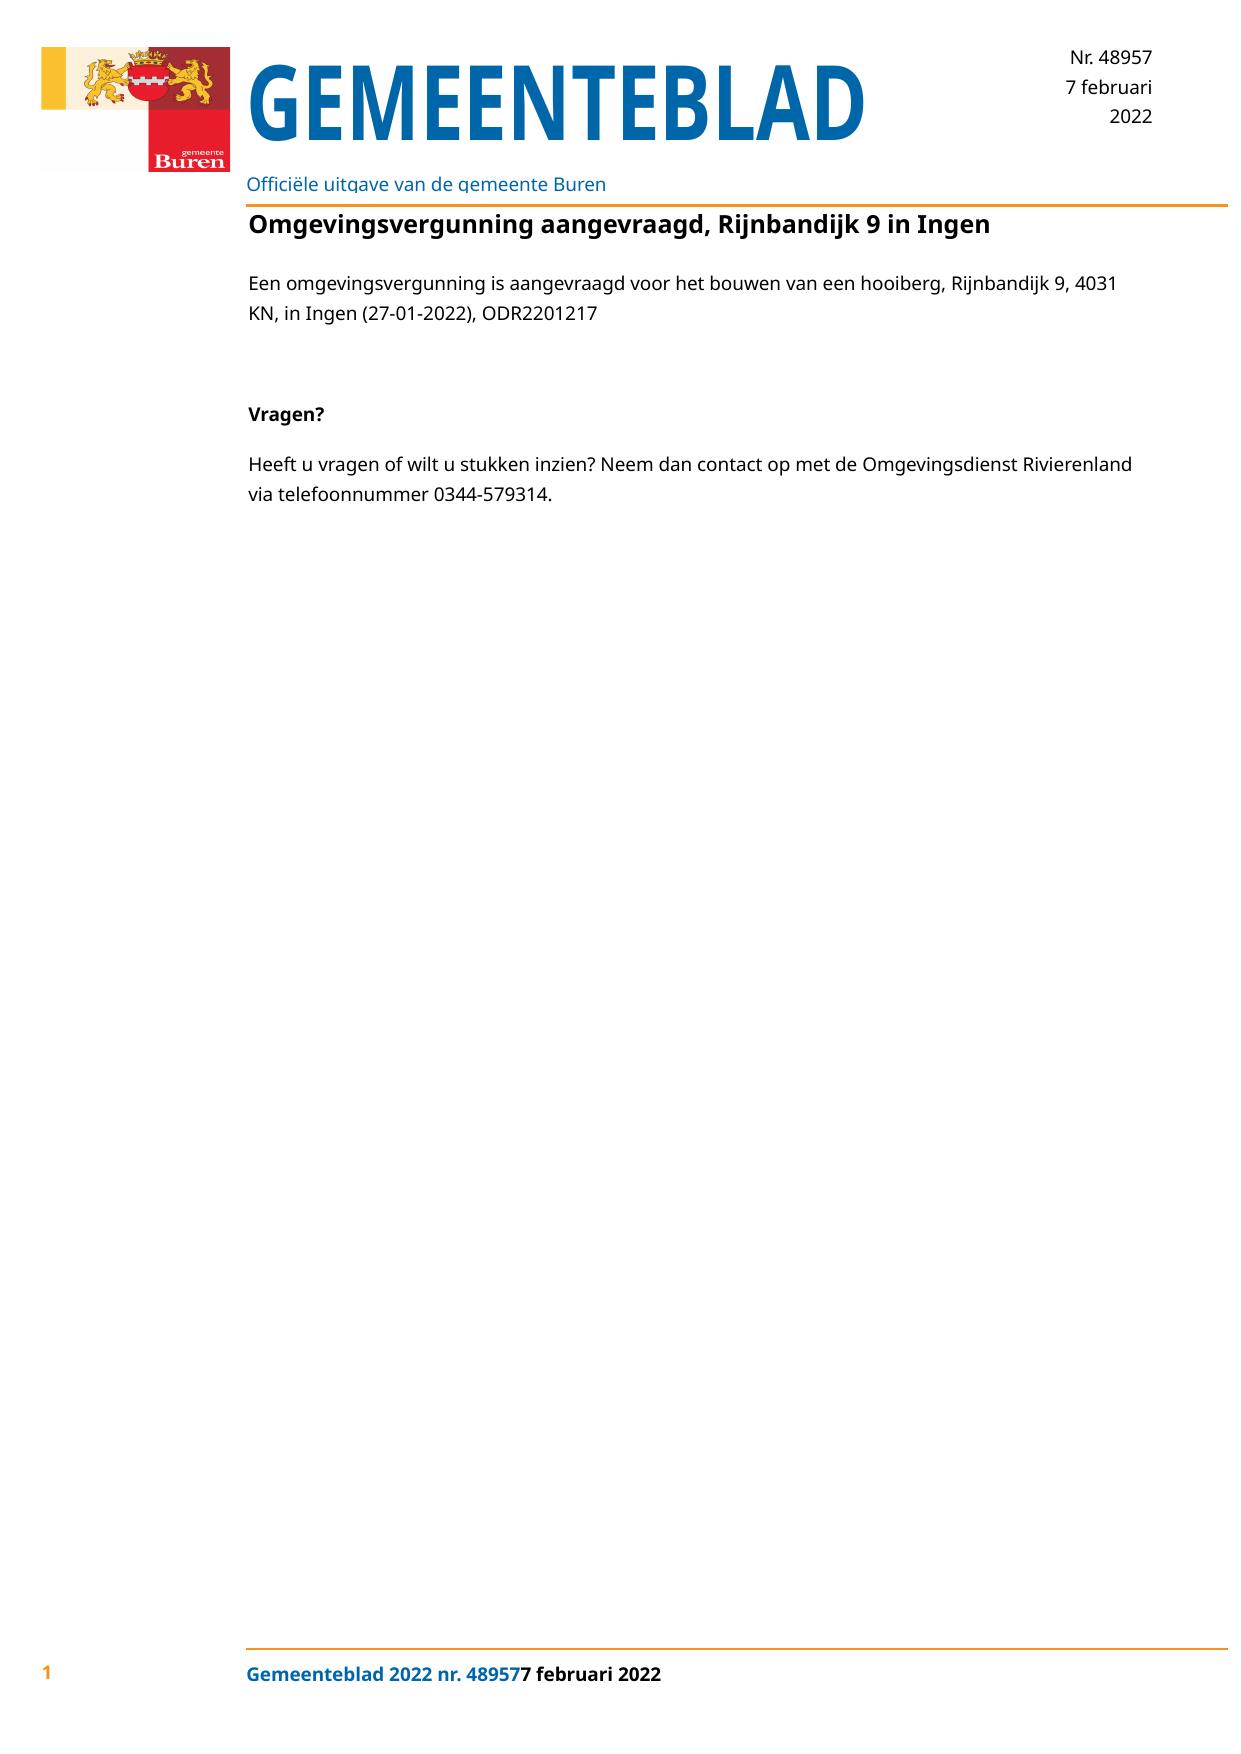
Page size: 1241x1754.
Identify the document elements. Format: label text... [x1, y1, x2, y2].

picture [41, 47, 231, 172]
text Een omgevingsvergunning is aangevraagd voor het bouwen van een hooiberg, Rijnbandijk 9, 4031 KN, in Ingen (27-01-2022), ODR2201217 [248, 270, 1152, 326]
text Omgevingsvergunning aangevraagd, Rijnbandijk 9 in Ingen [248, 207, 1152, 241]
text Heeft u vragen of wilt u stukken inzien? Neem dan contact op met de Omgevingsdienst Rivierenland via telefoonnummer 0344-579314. [248, 451, 1152, 506]
text Vragen? [248, 401, 1152, 426]
